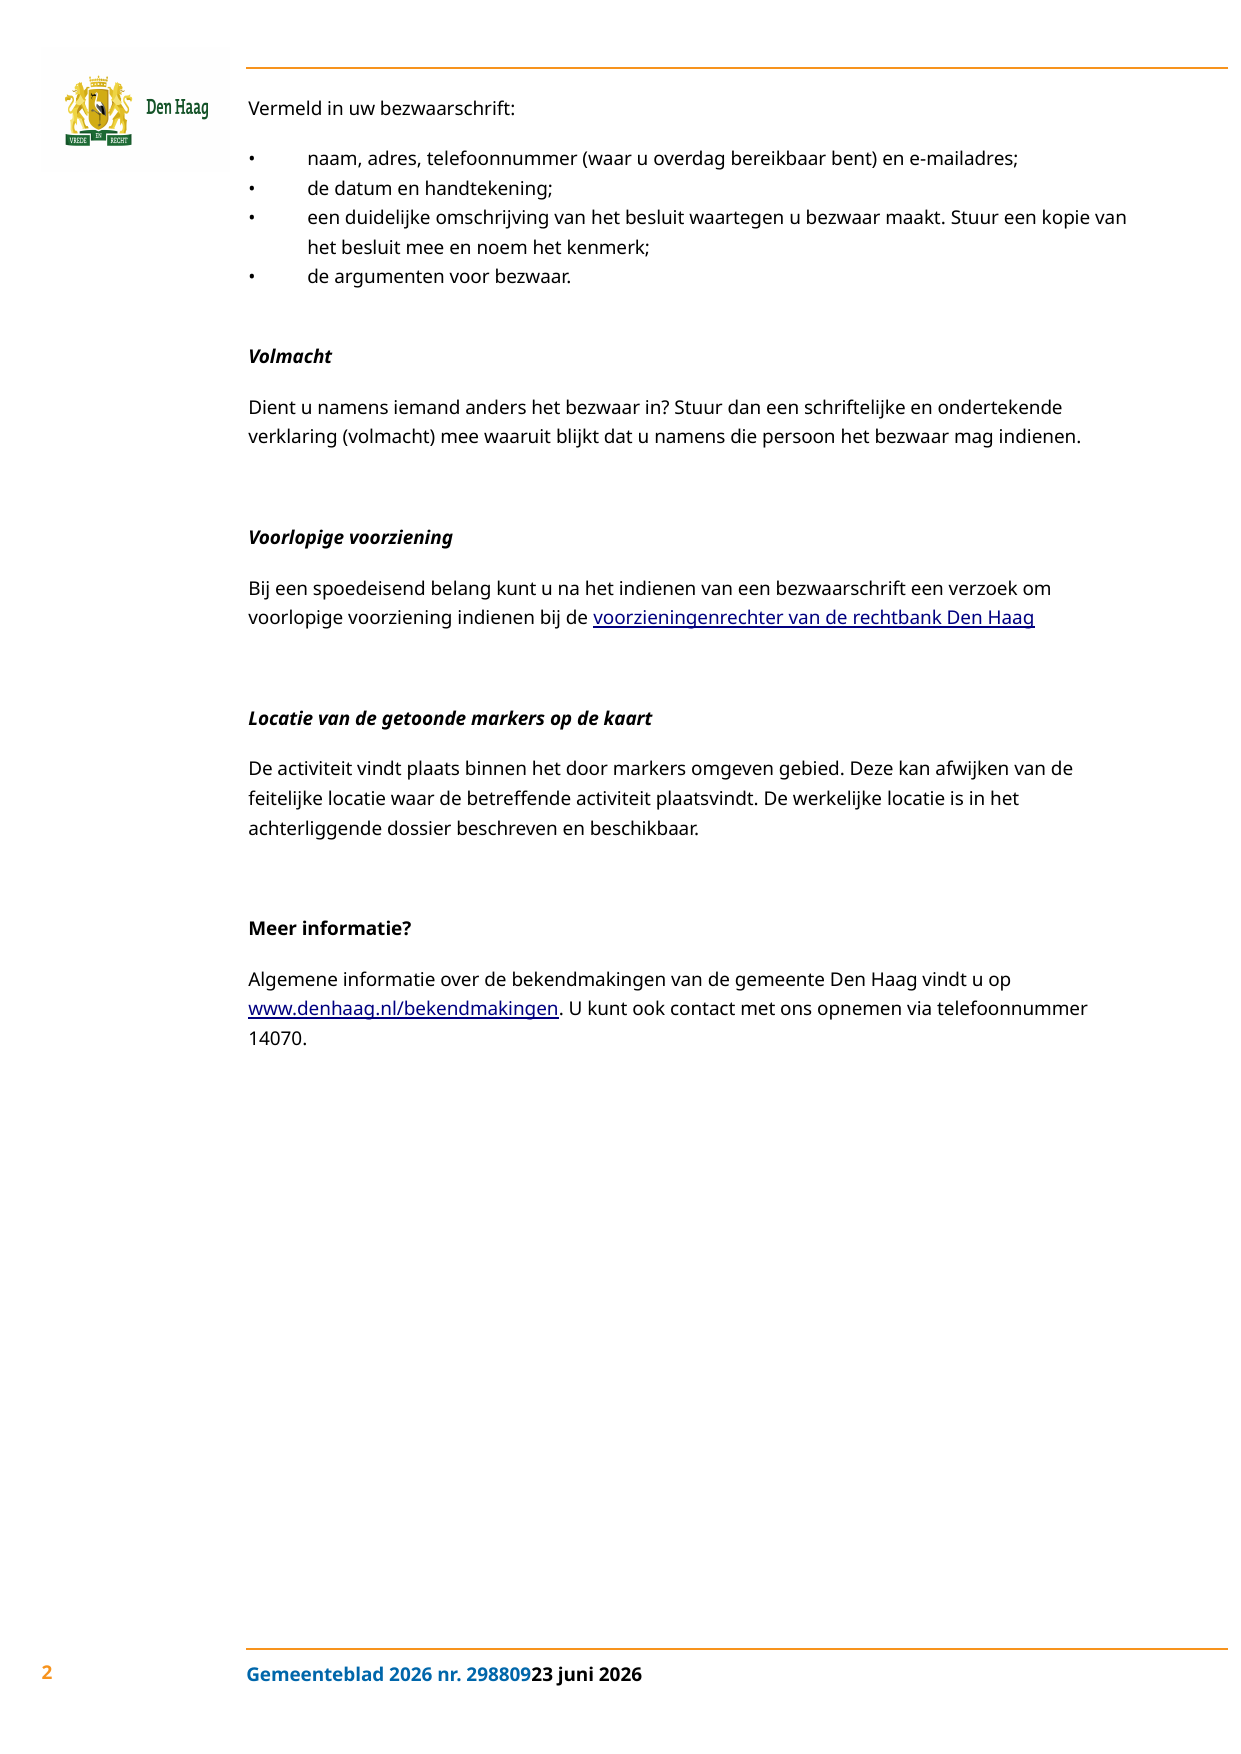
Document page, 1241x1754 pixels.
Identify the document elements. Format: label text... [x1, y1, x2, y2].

text Meer informatie? [248, 916, 1152, 941]
text Voorlopige voorziening [248, 524, 1152, 550]
text Locatie van de getoonde markers op de kaart [248, 705, 1152, 731]
list de datum en handtekening; [248, 175, 1152, 201]
text Algemene informatie over de bekendmakingen van de gemeente Den Haag vindt u op www.denhaag.nl/bekendmakingen. U kunt ook contact met ons opnemen via telefoonnummer 14070. [248, 966, 1152, 1051]
text Vermeld in uw bezwaarschrift: [248, 95, 1152, 121]
list een duidelijke omschrijving van het besluit waartegen u bezwaar maakt. Stuur een kopie van het besluit mee en noem het kenmerk; [248, 204, 1152, 260]
list naam, adres, telefoonnummer (waar u overdag bereikbaar bent) en e-mailadres; [248, 145, 1152, 171]
picture [41, 47, 231, 172]
text Bij een spoedeisend belang kunt u na het indienen van een bezwaarschrift een verzoek om voorlopige voorziening indienen bij de voorzieningenrechter van de rechtbank Den Haag [248, 575, 1152, 630]
text Volmacht [248, 343, 1152, 369]
text De activiteit vindt plaats binnen het door markers omgeven gebied. Deze kan afwijken van de feitelijke locatie waar de betreffende activiteit plaatsvindt. De werkelijke locatie is in het achterliggende dossier beschreven en beschikbaar. [248, 756, 1152, 841]
text Dient u namens iemand anders het bezwaar in? Stuur dan een schriftelijke en ondertekende verklaring (volmacht) mee waaruit blijkt dat u namens die persoon het bezwaar mag indienen. [248, 394, 1152, 449]
list de argumenten voor bezwaar. [248, 263, 1152, 289]
